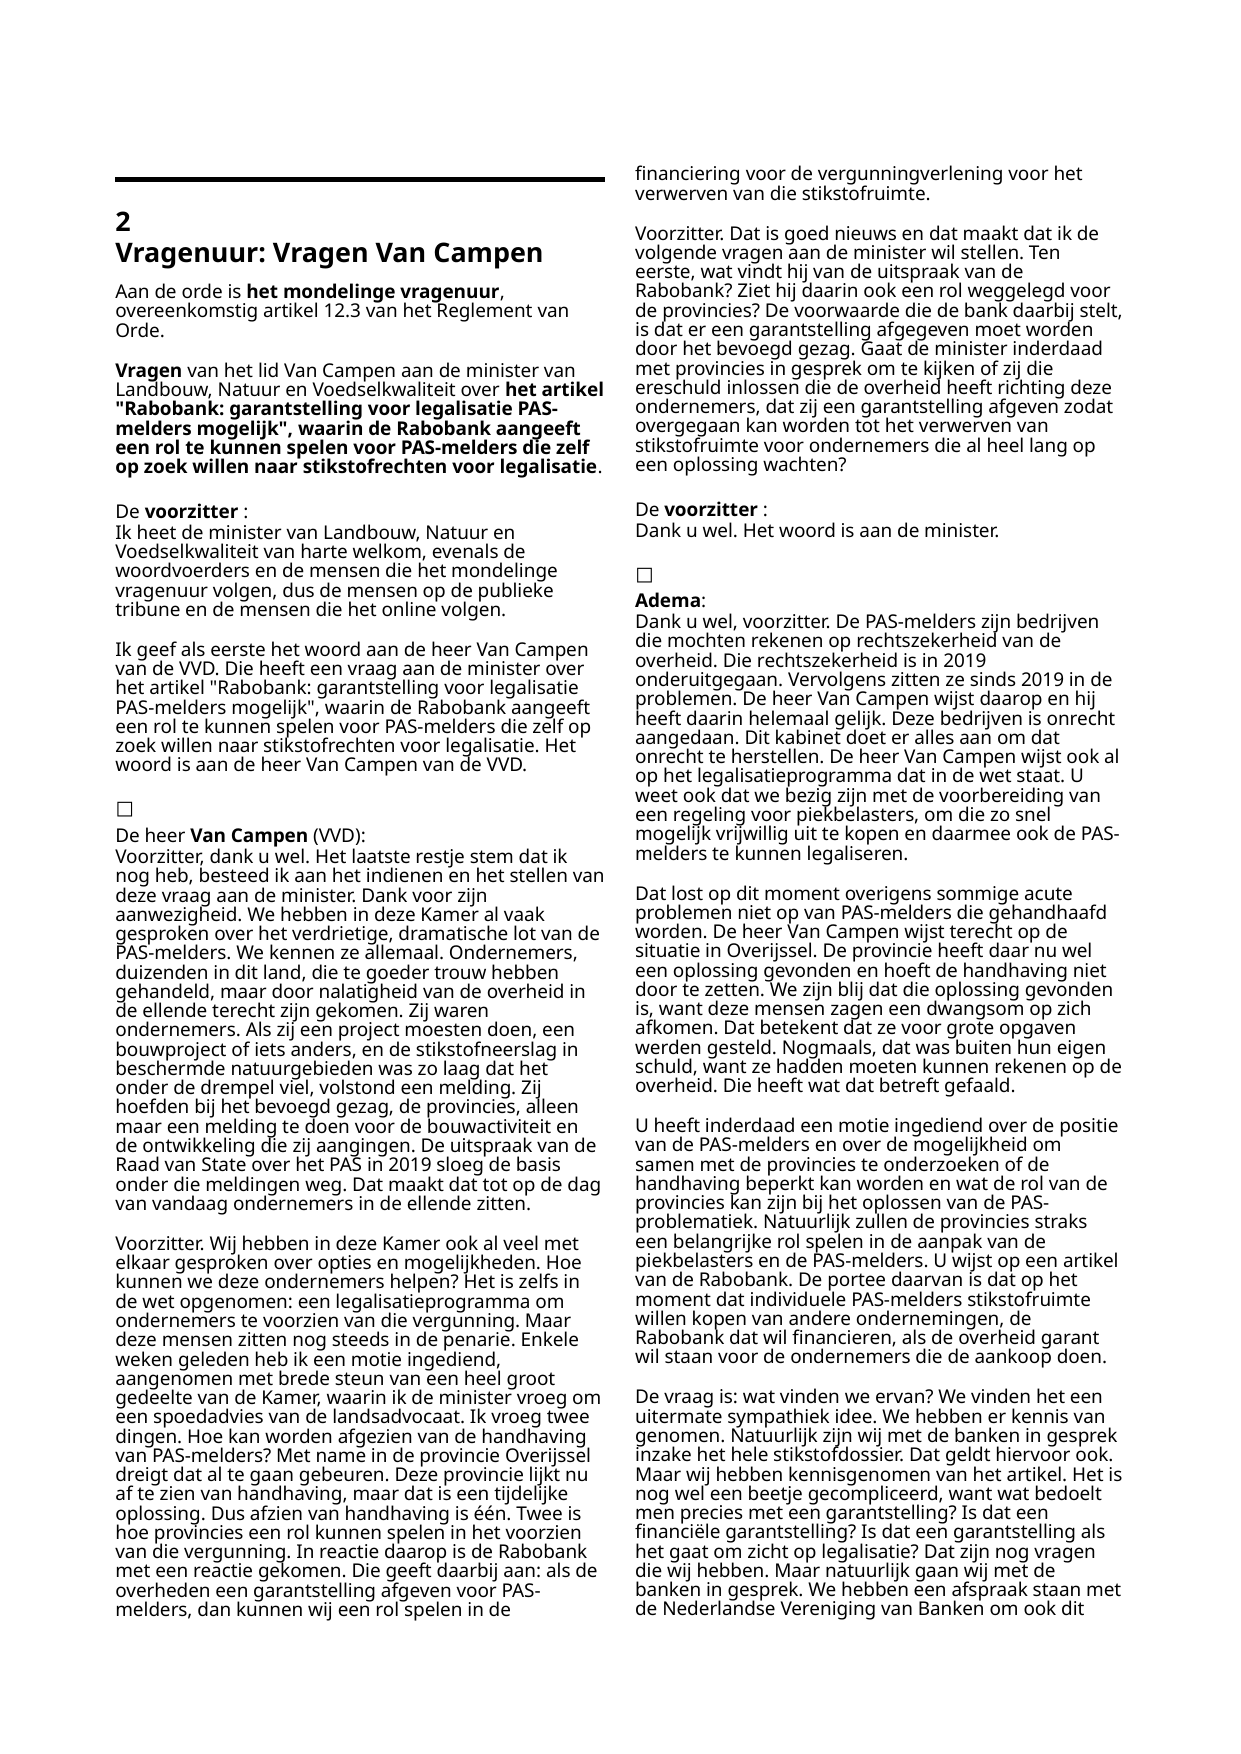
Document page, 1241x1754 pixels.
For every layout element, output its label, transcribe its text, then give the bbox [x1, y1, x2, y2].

text De voorzitter : [115, 498, 605, 524]
text financiering voor de vergunningverlening voor het verwerven van die stikstofruimte. [635, 165, 1125, 204]
text Voorzitter, dank u wel. Het laatste restje stem dat ik nog heb, besteed ik aan het indienen en het stellen van deze vraag aan de minister. Dank voor zijn aanwezigheid. We hebben in deze Kamer al vaak gesproken over het verdrietige, dramatische lot van de PAS-melders. We kennen ze allemaal. Ondernemers, duizenden in dit land, die te goeder trouw hebben gehandeld, maar door nalatigheid van de overheid in de ellende terecht zijn gekomen. Zij waren ondernemers. Als zij een project moesten doen, een bouwproject of iets anders, en de stikstofneerslag in beschermde natuurgebieden was zo laag dat het onder de drempel viel, volstond een melding. Zij hoefden bij het bevoegd gezag, de provincies, alleen maar een melding te doen voor de bouwactiviteit en de ontwikkeling die zij aangingen. De uitspraak van de Raad van State over het PAS in 2019 sloeg de basis onder die meldingen weg. Dat maakt dat tot op de dag van vandaag ondernemers in de ellende zitten. [115, 848, 605, 1214]
text Voorzitter. Wij hebben in deze Kamer ook al veel met elkaar gesproken over opties en mogelijkheden. Hoe kunnen we deze ondernemers helpen? Het is zelfs in de wet opgenomen: een legalisatieprogramma om ondernemers te voorzien van die vergunning. Maar deze mensen zitten nog steeds in de penarie. Enkele weken geleden heb ik een motie ingediend, aangenomen met brede steun van een heel groot gedeelte van de Kamer, waarin ik de minister vroeg om een spoedadvies van de landsadvocaat. Ik vroeg twee dingen. Hoe kan worden afgezien van de handhaving van PAS-melders? Met name in de provincie Overijssel dreigt dat al te gaan gebeuren. Deze provincie lijkt nu af te zien van handhaving, maar dat is een tijdelijke oplossing. Dus afzien van handhaving is één. Twee is hoe provincies een rol kunnen spelen in het voorzien van die vergunning. In reactie daarop is de Rabobank met een reactie gekomen. Die geeft daarbij aan: als de overheden een garantstelling afgeven voor PAS-melders, dan kunnen wij een rol spelen in de [115, 1235, 605, 1620]
text De heer Van Campen (VVD): [115, 822, 605, 848]
text Adema: [635, 587, 1125, 613]
text Dank u wel. Het woord is aan de minister. [635, 522, 1125, 541]
text Vragenuur: Vragen Van Campen [115, 239, 605, 283]
text ⬜ [635, 562, 1125, 587]
text Voorzitter. Dat is goed nieuws en dat maakt dat ik de volgende vragen aan de minister wil stellen. Ten eerste, wat vindt hij van de uitspraak van de Rabobank? Ziet hij daarin ook een rol weggelegd voor de provincies? De voorwaarde die de bank daarbij stelt, is dat er een garantstelling afgegeven moet worden door het bevoegd gezag. Gaat de minister inderdaad met provincies in gesprek om te kijken of zij die ereschuld inlossen die de overheid heeft richting deze ondernemers, dat zij een garantstelling afgeven zodat overgegaan kan worden tot het verwerven van stikstofruimte voor ondernemers die al heel lang op een oplossing wachten? [635, 224, 1125, 475]
text Dat lost op dit moment overigens sommige acute problemen niet op van PAS-melders die gehandhaafd worden. De heer Van Campen wijst terecht op de situatie in Overijssel. De provincie heeft daar nu wel een oplossing gevonden en hoeft de handhaving niet door te zetten. We zijn blij dat die oplossing gevonden is, want deze mensen zagen een dwangsom op zich afkomen. Dat betekent dat ze voor grote opgaven werden gesteld. Nogmaals, dat was buiten hun eigen schuld, want ze hadden moeten kunnen rekenen op de overheid. Die heeft wat dat betreft gefaald. [635, 884, 1125, 1096]
text Ik geef als eerste het woord aan de heer Van Campen van de VVD. Die heeft een vraag aan de minister over het artikel "Rabobank: garantstelling voor legalisatie PAS-melders mogelijk", waarin de Rabobank aangeeft een rol te kunnen spelen voor PAS-melders die zelf op zoek willen naar stikstofrechten voor legalisatie. Het woord is aan de heer Van Campen van de VVD. [115, 641, 605, 776]
text Dank u wel, voorzitter. De PAS-melders zijn bedrijven die mochten rekenen op rechtszekerheid van de overheid. Die rechtszekerheid is in 2019 onderuitgegaan. Vervolgens zitten ze sinds 2019 in de problemen. De heer Van Campen wijst daarop en hij heeft daarin helemaal gelijk. Deze bedrijven is onrecht aangedaan. Dit kabinet doet er alles aan om dat onrecht te herstellen. De heer Van Campen wijst ook al op het legalisatieprogramma dat in de wet staat. U weet ook dat we bezig zijn met de voorbereiding van een regeling voor piekbelasters, om die zo snel mogelijk vrijwillig uit te kopen en daarmee ook de PAS-melders te kunnen legaliseren. [635, 613, 1125, 864]
text Vragen van het lid Van Campen aan de minister van Landbouw, Natuur en Voedselkwaliteit over het artikel "Rabobank: garantstelling voor legalisatie PAS-melders mogelijk", waarin de Rabobank aangeeft een rol te kunnen spelen voor PAS-melders die zelf op zoek willen naar stikstofrechten voor legalisatie. [115, 362, 605, 477]
text U heeft inderdaad een motie ingediend over de positie van de PAS-melders en over de mogelijkheid om samen met de provincies te onderzoeken of de handhaving beperkt kan worden en wat de rol van de provincies kan zijn bij het oplossen van de PAS-problematiek. Natuurlijk zullen de provincies straks een belangrijke rol spelen in de aanpak van de piekbelasters en de PAS-melders. U wijst op een artikel van de Rabobank. De portee daarvan is dat op het moment dat individuele PAS-melders stikstofruimte willen kopen van andere ondernemingen, de Rabobank dat wil financieren, als de overheid garant wil staan voor de ondernemers die de aankoop doen. [635, 1117, 1125, 1368]
text Aan de orde is het mondelinge vragenuur, overeenkomstig artikel 12.3 van het Reglement van Orde. [115, 283, 605, 341]
text De voorzitter : [635, 496, 1125, 522]
text Ik heet de minister van Landbouw, Natuur en Voedselkwaliteit van harte welkom, evenals de woordvoerders en de mensen die het mondelinge vragenuur volgen, dus de mensen op de publieke tribune en de mensen die het online volgen. [115, 524, 605, 620]
text 2 [115, 203, 605, 239]
text De vraag is: wat vinden we ervan? We vinden het een uitermate sympathiek idee. We hebben er kennis van genomen. Natuurlijk zijn wij met de banken in gesprek inzake het hele stikstofdossier. Dat geldt hiervoor ook. Maar wij hebben kennisgenomen van het artikel. Het is nog wel een beetje gecompliceerd, want wat bedoelt men precies met een garantstelling? Is dat een financiële garantstelling? Is dat een garantstelling als het gaat om zicht op legalisatie? Dat zijn nog vragen die wij hebben. Maar natuurlijk gaan wij met de banken in gesprek. We hebben een afspraak staan met de Nederlandse Vereniging van Banken om ook dit [635, 1388, 1125, 1620]
text ⬜ [115, 797, 605, 822]
